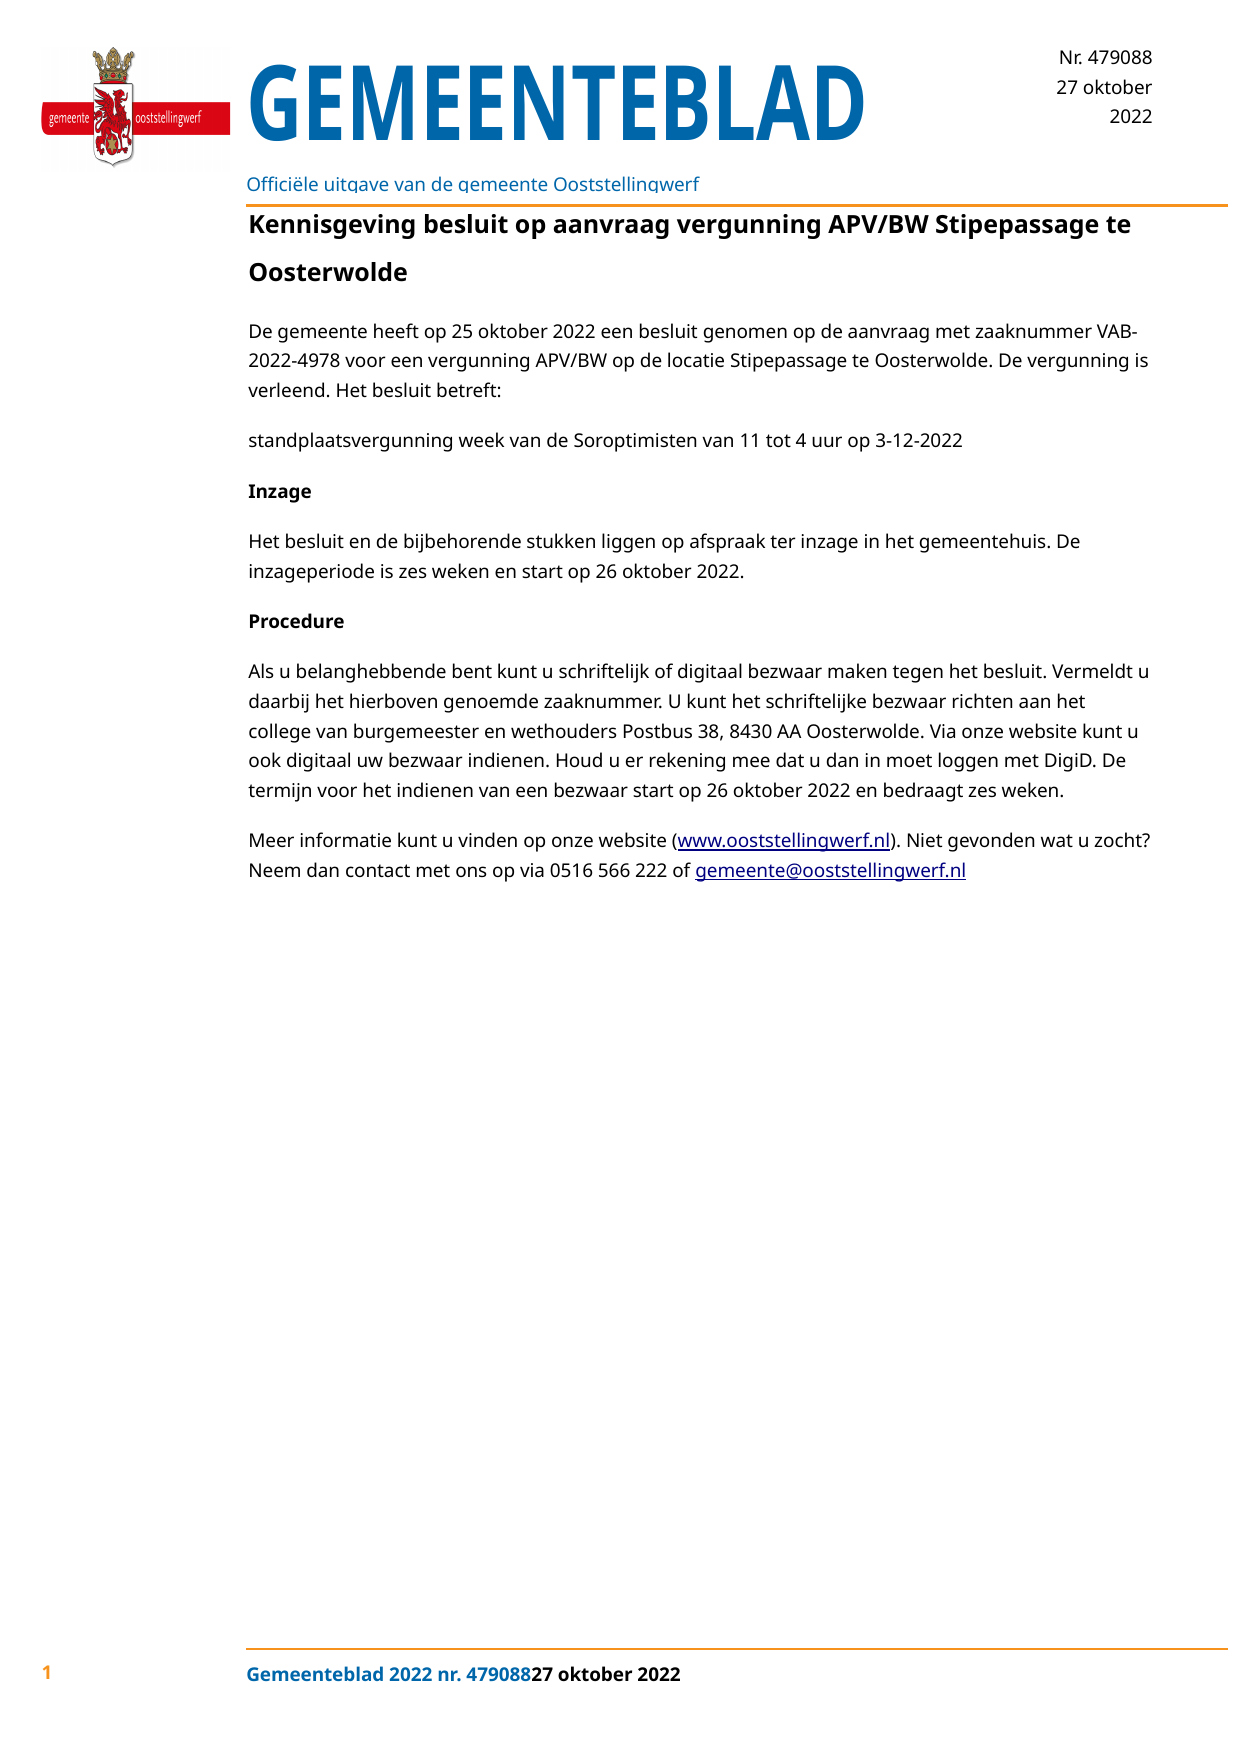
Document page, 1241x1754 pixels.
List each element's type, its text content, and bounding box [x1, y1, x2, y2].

text Kennisgeving besluit op aanvraag vergunning APV/BW Stipepassage te Oosterwolde [248, 207, 1152, 288]
text Procedure [248, 608, 1152, 634]
text Het besluit en de bijbehorende stukken liggen op afspraak ter inzage in het gemeentehuis. De inzageperiode is zes weken en start op 26 oktober 2022. [248, 528, 1152, 584]
text standplaatsvergunning week van de Soroptimisten van 11 tot 4 uur op 3-12-2022 [248, 427, 1152, 453]
text De gemeente heeft op 25 oktober 2022 een besluit genomen op de aanvraag met zaaknummer VAB-2022-4978 voor een vergunning APV/BW op de locatie Stipepassage te Oosterwolde. De vergunning is verleend. Het besluit betreft: [248, 318, 1152, 403]
text Meer informatie kunt u vinden op onze website (www.ooststellingwerf.nl). Niet gevonden wat u zocht? Neem dan contact met ons op via 0516 566 222 of gemeente@ooststellingwerf.nl [248, 827, 1152, 883]
text Inzage [248, 478, 1152, 504]
picture [41, 47, 231, 172]
text Als u belanghebbende bent kunt u schriftelijk of digitaal bezwaar maken tegen het besluit. Vermeldt u daarbij het hierboven genoemde zaaknummer. U kunt het schriftelijke bezwaar richten aan het college van burgemeester en wethouders Postbus 38, 8430 AA Oosterwolde. Via onze website kunt u ook digitaal uw bezwaar indienen. Houd u er rekening mee dat u dan in moet loggen met DigiD. De termijn voor het indienen van een bezwaar start op 26 oktober 2022 en bedraagt zes weken. [248, 659, 1152, 803]
